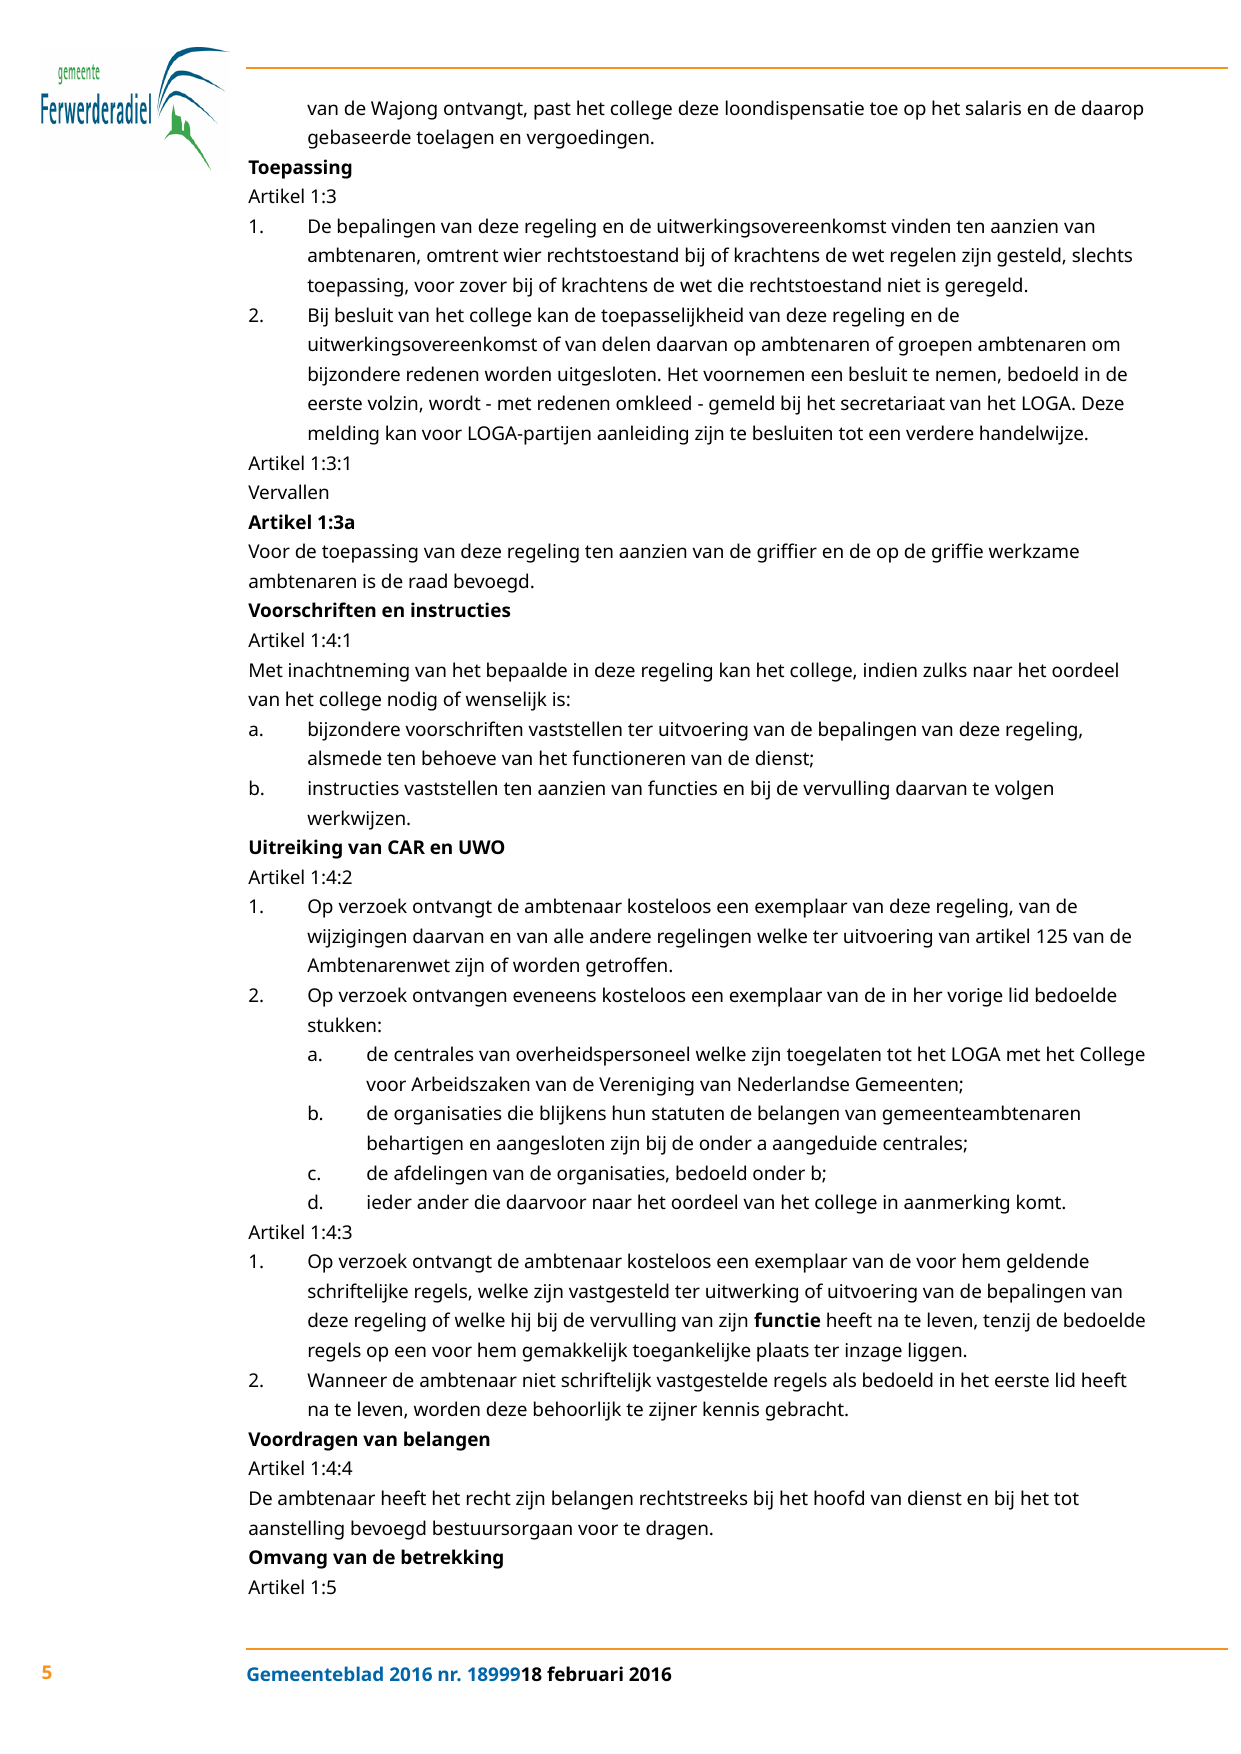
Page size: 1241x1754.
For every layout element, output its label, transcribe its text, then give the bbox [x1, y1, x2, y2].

list De bepalingen van deze regeling en de uitwerkingsovereenkomst vinden ten aanzien van ambtenaren, omtrent wier rechtstoestand bij of krachtens de wet regelen zijn gesteld, slechts toepassing, voor zover bij of krachtens de wet die rechtstoestand niet is geregeld. [248, 213, 1152, 298]
text Artikel 1:4:1 [248, 627, 1152, 653]
text Uitreiking van CAR en UWO [248, 834, 1152, 860]
list Wanneer de ambtenaar niet schriftelijk vastgestelde regels als bedoeld in het eerste lid heeft na te leven, worden deze behoorlijk te zijner kennis gebracht. [248, 1367, 1152, 1422]
text Voorschriften en instructies [248, 598, 1152, 623]
text Omvang van de betrekking [248, 1544, 1152, 1570]
text Artikel 1:4:4 [248, 1456, 1152, 1481]
text Artikel 1:3 [248, 183, 1152, 209]
text Artikel 1:4:3 [248, 1219, 1152, 1245]
list Op verzoek ontvangt de ambtenaar kosteloos een exemplaar van de voor hem geldende schriftelijke regels, welke zijn vastgesteld ter uitwerking of uitvoering van de bepalingen van deze regeling of welke hij bij de vervulling van zijn functie heeft na te leven, tenzij de bedoelde regels op een voor hem gemakkelijk toegankelijke plaats ter inzage liggen. [248, 1248, 1152, 1363]
text Artikel 1:3a [248, 509, 1152, 535]
list instructies vaststellen ten aanzien van functies en bij de vervulling daarvan te volgen werkwijzen. [248, 775, 1152, 831]
list bijzondere voorschriften vaststellen ter uitvoering van de bepalingen van deze regeling, alsmede ten behoeve van het functioneren van de dienst; [248, 716, 1152, 771]
text De ambtenaar heeft het recht zijn belangen rechtstreeks bij het hoofd van dienst en bij het tot aanstelling bevoegd bestuursorgaan voor te dragen. [248, 1485, 1152, 1541]
picture [41, 47, 231, 172]
list van de Wajong ontvangt, past het college deze loondispensatie toe op het salaris en de daarop gebaseerde toelagen en vergoedingen. [248, 95, 1152, 150]
text Vervallen [248, 479, 1152, 505]
list Bij besluit van het college kan de toepasselijkheid van deze regeling en de uitwerkingsovereenkomst of van delen daarvan op ambtenaren of groepen ambtenaren om bijzondere redenen worden uitgesloten. Het voornemen een besluit te nemen, bedoeld in de eerste volzin, wordt - met redenen omkleed - gemeld bij het secretariaat van het LOGA. Deze melding kan voor LOGA-partijen aanleiding zijn te besluiten tot een verdere handelwijze. [248, 302, 1152, 446]
list de organisaties die blijkens hun statuten de belangen van gemeenteambtenaren behartigen en aangesloten zijn bij de onder a aangeduide centrales; [307, 1101, 1152, 1156]
list ieder ander die daarvoor naar het oordeel van het college in aanmerking komt. [307, 1189, 1152, 1215]
text Artikel 1:4:2 [248, 864, 1152, 890]
text Artikel 1:3:1 [248, 450, 1152, 476]
text Voor de toepassing van deze regeling ten aanzien van de griffier en de op de griffie werkzame ambtenaren is de raad bevoegd. [248, 538, 1152, 594]
text Toepassing [248, 154, 1152, 180]
text Artikel 1:5 [248, 1574, 1152, 1600]
list Op verzoek ontvangen eveneens kosteloos een exemplaar van de in her vorige lid bedoelde stukken: [248, 982, 1152, 1038]
list de centrales van overheidspersoneel welke zijn toegelaten tot het LOGA met het College voor Arbeidszaken van de Vereniging van Nederlandse Gemeenten; [307, 1041, 1152, 1097]
list Op verzoek ontvangt de ambtenaar kosteloos een exemplaar van deze regeling, van de wijzigingen daarvan en van alle andere regelingen welke ter uitvoering van artikel 125 van de Ambtenarenwet zijn of worden getroffen. [248, 893, 1152, 978]
list de afdelingen van de organisaties, bedoeld onder b; [307, 1160, 1152, 1186]
text Met inachtneming van het bepaalde in deze regeling kan het college, indien zulks naar het oordeel van het college nodig of wenselijk is: [248, 657, 1152, 712]
text Voordragen van belangen [248, 1426, 1152, 1452]
